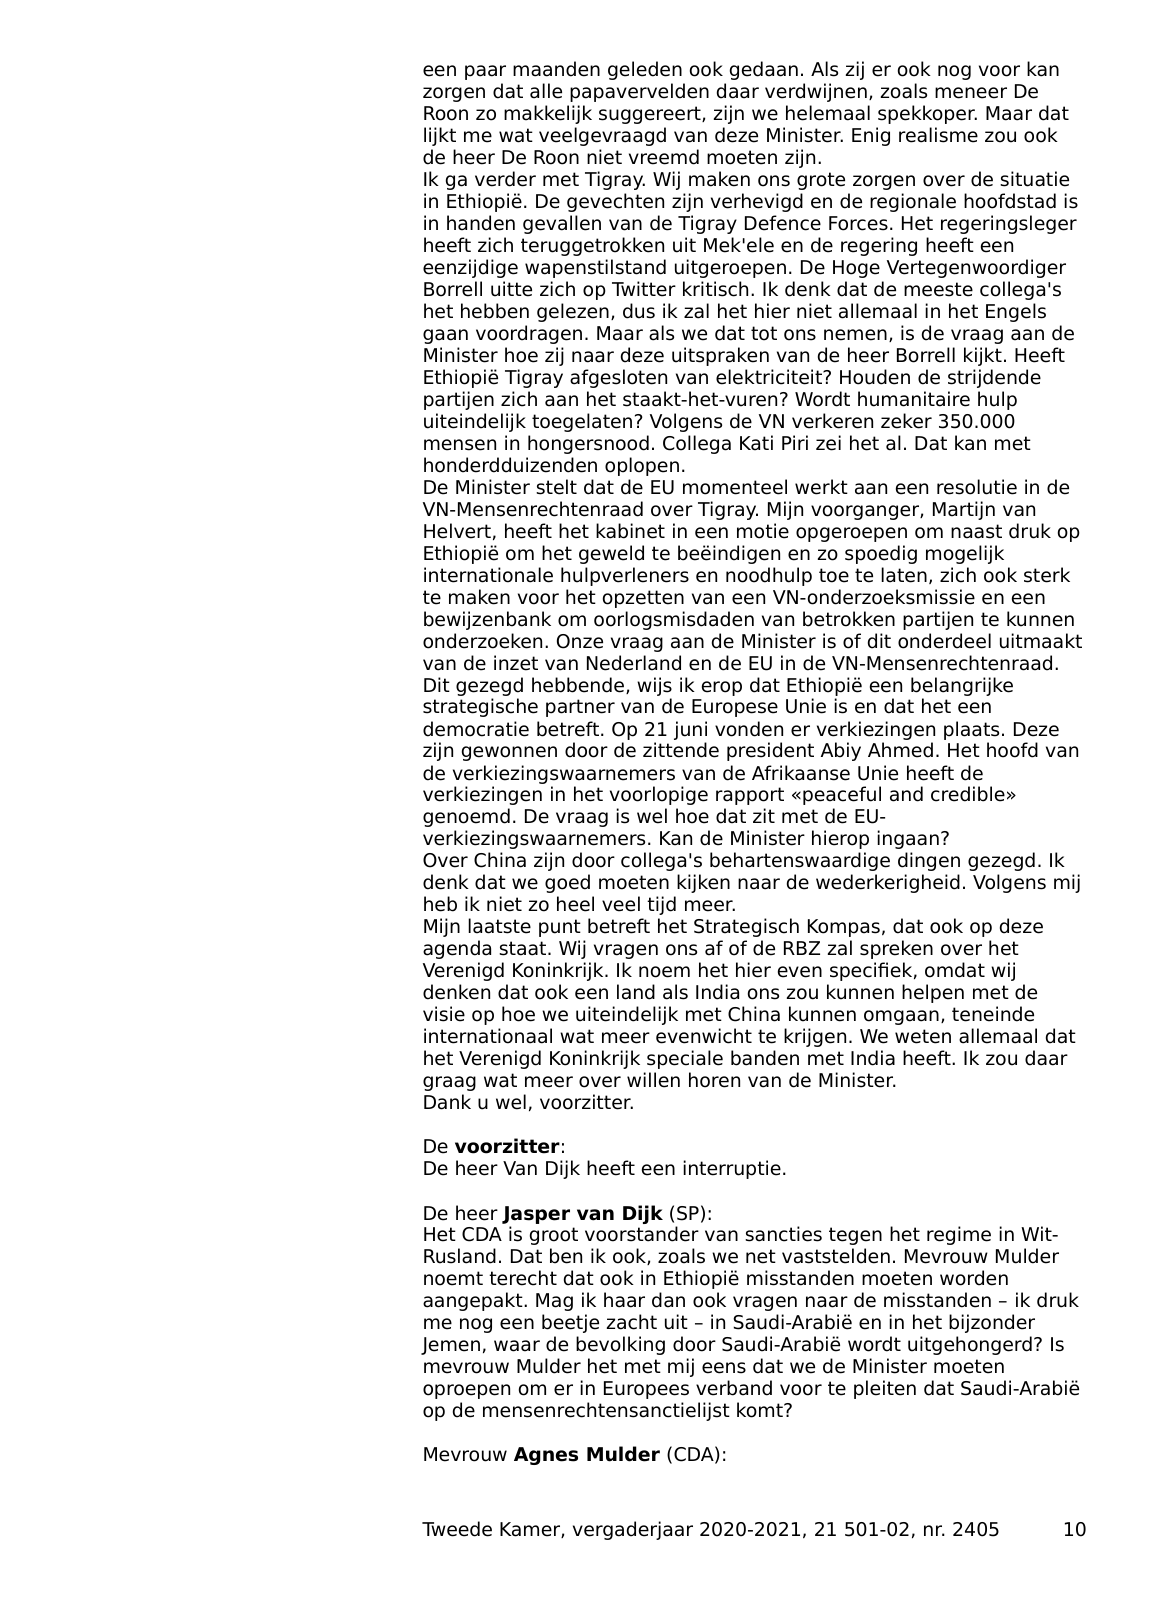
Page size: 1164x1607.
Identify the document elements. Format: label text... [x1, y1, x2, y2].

text De Minister stelt dat de EU momenteel werkt aan een resolutie in de VN-Mensenrechtenraad over Tigray. Mijn voorganger, Martijn van Helvert, heeft het kabinet in een motie opgeroepen om naast druk op Ethiopië om het geweld te beëindigen en zo spoedig mogelijk internationale hulpverleners en noodhulp toe te laten, zich ook sterk te maken voor het opzetten van een VN-onderzoeksmissie en een bewijzenbank om oorlogsmisdaden van betrokken partijen te kunnen onderzoeken. Onze vraag aan de Minister is of dit onderdeel uitmaakt van de inzet van Nederland en de EU in de VN-Mensenrechtenraad. Dit gezegd hebbende, wijs ik erop dat Ethiopië een belangrijke strategische partner van de Europese Unie is en dat het een democratie betreft. Op 21 juni vonden er verkiezingen plaats. Deze zijn gewonnen door de zittende president Abiy Ahmed. Het hoofd van de verkiezingswaarnemers van de Afrikaanse Unie heeft de verkiezingen in het voorlopige rapport «peaceful and credible» genoemd. De vraag is wel hoe dat zit met de EU-verkiezingswaarnemers. Kan de Minister hierop ingaan? [422, 477, 1087, 850]
text De voorzitter: [422, 1136, 1087, 1158]
text Ik ga verder met Tigray. Wij maken ons grote zorgen over de situatie in Ethiopië. De gevechten zijn verhevigd en de regionale hoofdstad is in handen gevallen van de Tigray Defence Forces. Het regeringsleger heeft zich teruggetrokken uit Mek'ele en de regering heeft een eenzijdige wapenstilstand uitgeroepen. De Hoge Vertegenwoordiger Borrell uitte zich op Twitter kritisch. Ik denk dat de meeste collega's het hebben gelezen, dus ik zal het hier niet allemaal in het Engels gaan voordragen. Maar als we dat tot ons nemen, is de vraag aan de Minister hoe zij naar deze uitspraken van de heer Borrell kijkt. Heeft Ethiopië Tigray afgesloten van elektriciteit? Houden de strijdende partijen zich aan het staakt-het-vuren? Wordt humanitaire hulp uiteindelijk toegelaten? Volgens de VN verkeren zeker 350.000 mensen in hongersnood. Collega Kati Piri zei het al. Dat kan met honderdduizenden oplopen. [422, 169, 1087, 477]
text Dank u wel, voorzitter. [422, 1092, 1087, 1114]
text De heer Jasper van Dijk (SP): [422, 1202, 1087, 1224]
text Mevrouw Agnes Mulder (CDA): [422, 1444, 1087, 1466]
text Over China zijn door collega's behartenswaardige dingen gezegd. Ik denk dat we goed moeten kijken naar de wederkerigheid. Volgens mij heb ik niet zo heel veel tijd meer. [422, 850, 1087, 916]
text Mijn laatste punt betreft het Strategisch Kompas, dat ook op deze agenda staat. Wij vragen ons af of de RBZ zal spreken over het Verenigd Koninkrijk. Ik noem het hier even specifiek, omdat wij denken dat ook een land als India ons zou kunnen helpen met de visie op hoe we uiteindelijk met China kunnen omgaan, teneinde internationaal wat meer evenwicht te krijgen. We weten allemaal dat het Verenigd Koninkrijk speciale banden met India heeft. Ik zou daar graag wat meer over willen horen van de Minister. [422, 916, 1087, 1092]
text De heer Van Dijk heeft een interruptie. [422, 1158, 1087, 1180]
text een paar maanden geleden ook gedaan. Als zij er ook nog voor kan zorgen dat alle papavervelden daar verdwijnen, zoals meneer De Roon zo makkelijk suggereert, zijn we helemaal spekkoper. Maar dat lijkt me wat veelgevraagd van deze Minister. Enig realisme zou ook de heer De Roon niet vreemd moeten zijn. [422, 59, 1087, 169]
text Het CDA is groot voorstander van sancties tegen het regime in Wit-Rusland. Dat ben ik ook, zoals we net vaststelden. Mevrouw Mulder noemt terecht dat ook in Ethiopië misstanden moeten worden aangepakt. Mag ik haar dan ook vragen naar de misstanden – ik druk me nog een beetje zacht uit – in Saudi-Arabië en in het bijzonder Jemen, waar de bevolking door Saudi-Arabië wordt uitgehongerd? Is mevrouw Mulder het met mij eens dat we de Minister moeten oproepen om er in Europees verband voor te pleiten dat Saudi-Arabië op de mensenrechtensanctielijst komt? [422, 1224, 1087, 1422]
